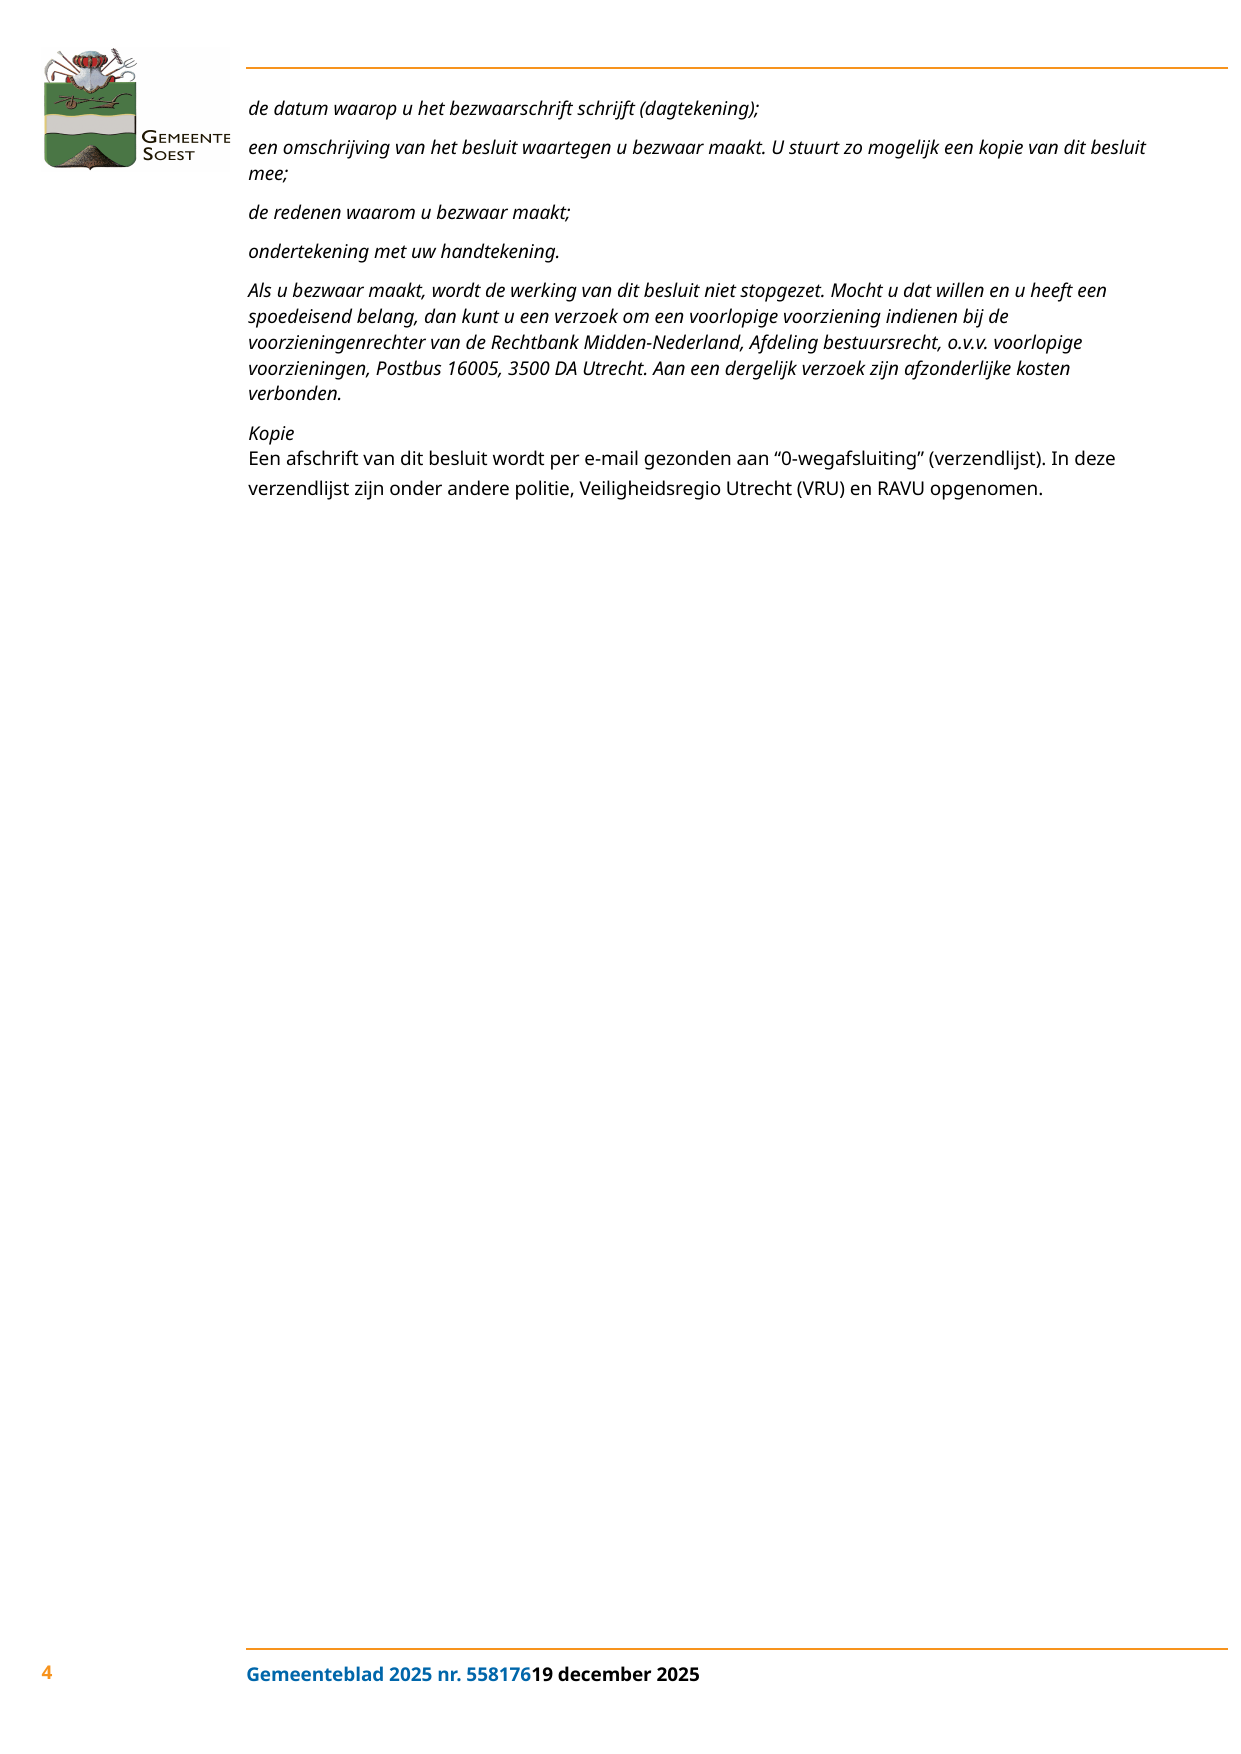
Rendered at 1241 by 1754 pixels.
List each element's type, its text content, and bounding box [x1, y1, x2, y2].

text ondertekening met uw handtekening. [248, 238, 1152, 264]
picture [41, 47, 231, 172]
text een omschrijving van het besluit waartegen u bezwaar maakt. U stuurt zo mogelijk een kopie van dit besluit mee; [248, 134, 1152, 186]
text Als u bezwaar maakt, wordt de werking van dit besluit niet stopgezet. Mocht u dat willen en u heeft een spoedeisend belang, dan kunt u een verzoek om een voorlopige voorziening indienen bij de voorzieningenrechter van de Rechtbank Midden-Nederland, Afdeling bestuursrecht, o.v.v. voorlopige voorzieningen, Postbus 16005, 3500 DA Utrecht. Aan een dergelijk verzoek zijn afzonderlijke kosten verbonden. [248, 278, 1152, 406]
text Kopie [248, 420, 1152, 446]
text Een afschrift van dit besluit wordt per e-mail gezonden aan “0-wegafsluiting” (verzendlijst). In deze verzendlijst zijn onder andere politie, Veiligheidsregio Utrecht (VRU) en RAVU opgenomen. [248, 446, 1152, 501]
text de datum waarop u het bezwaarschrift schrijft (dagtekening); [248, 95, 1152, 121]
text de redenen waarom u bezwaar maakt; [248, 199, 1152, 225]
